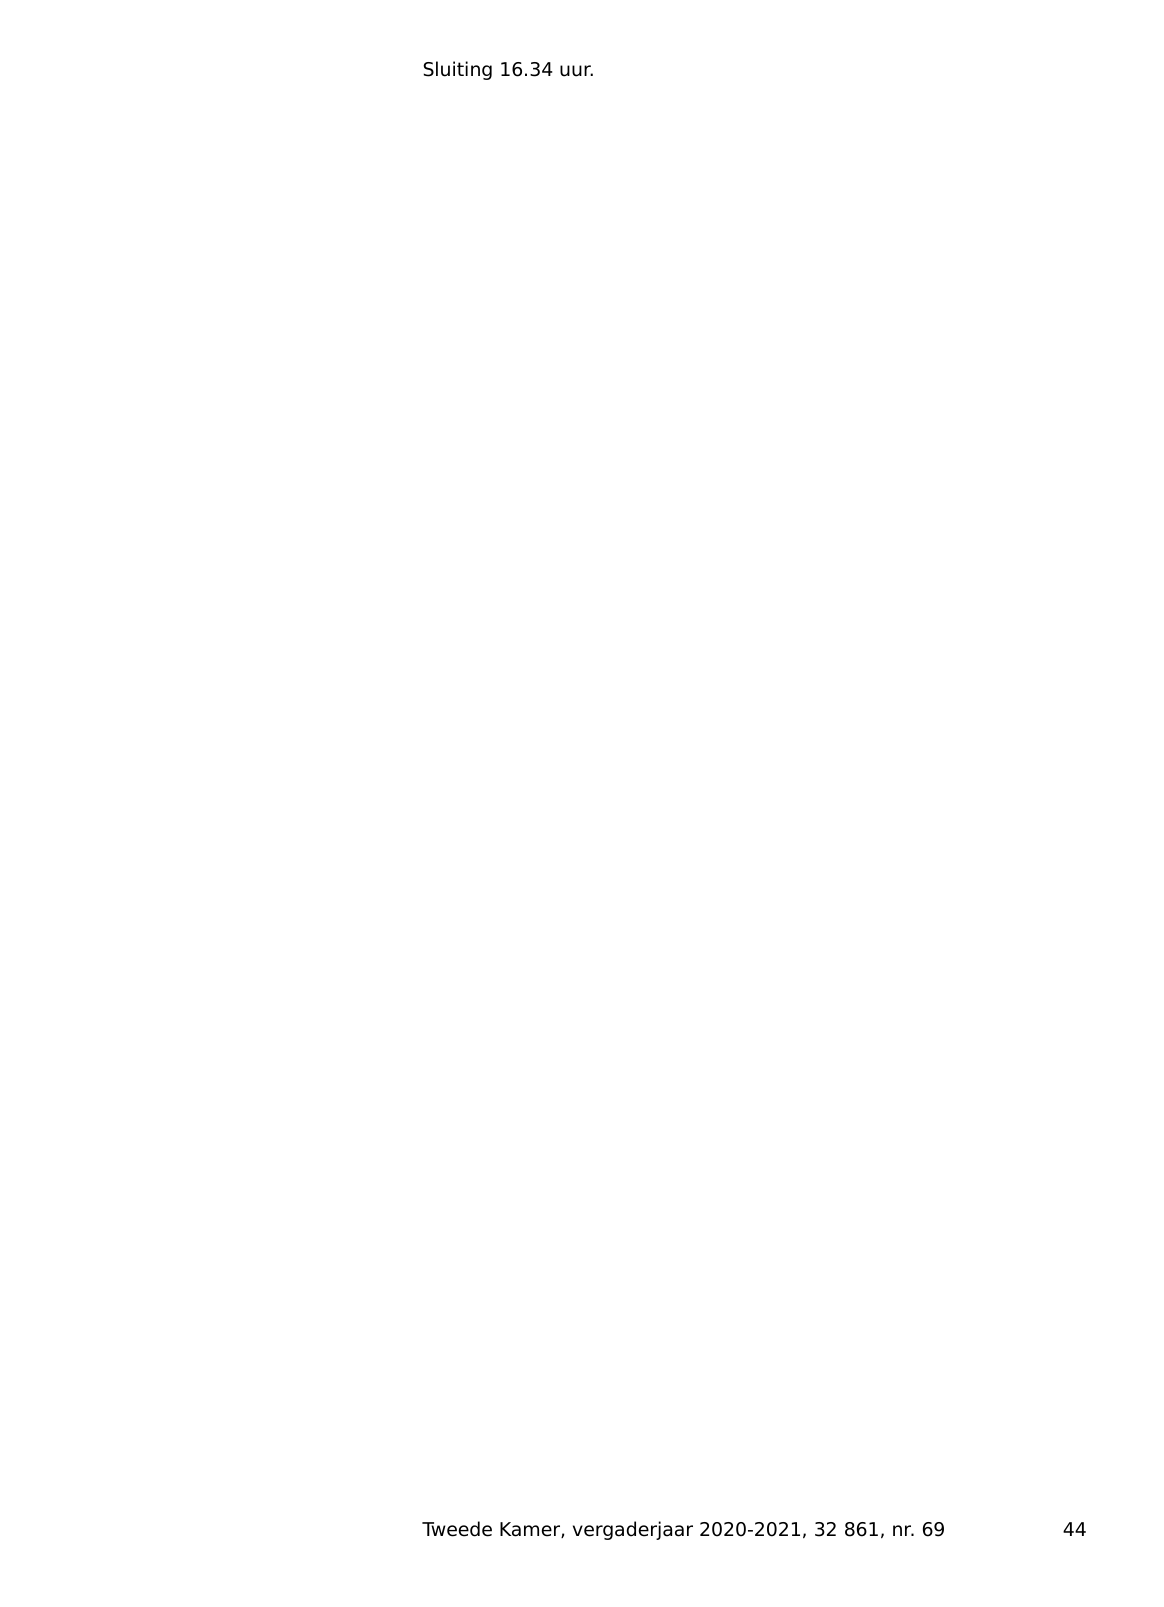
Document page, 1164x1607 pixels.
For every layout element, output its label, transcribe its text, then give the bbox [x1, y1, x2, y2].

text Sluiting 16.34 uur. [422, 59, 1087, 81]
